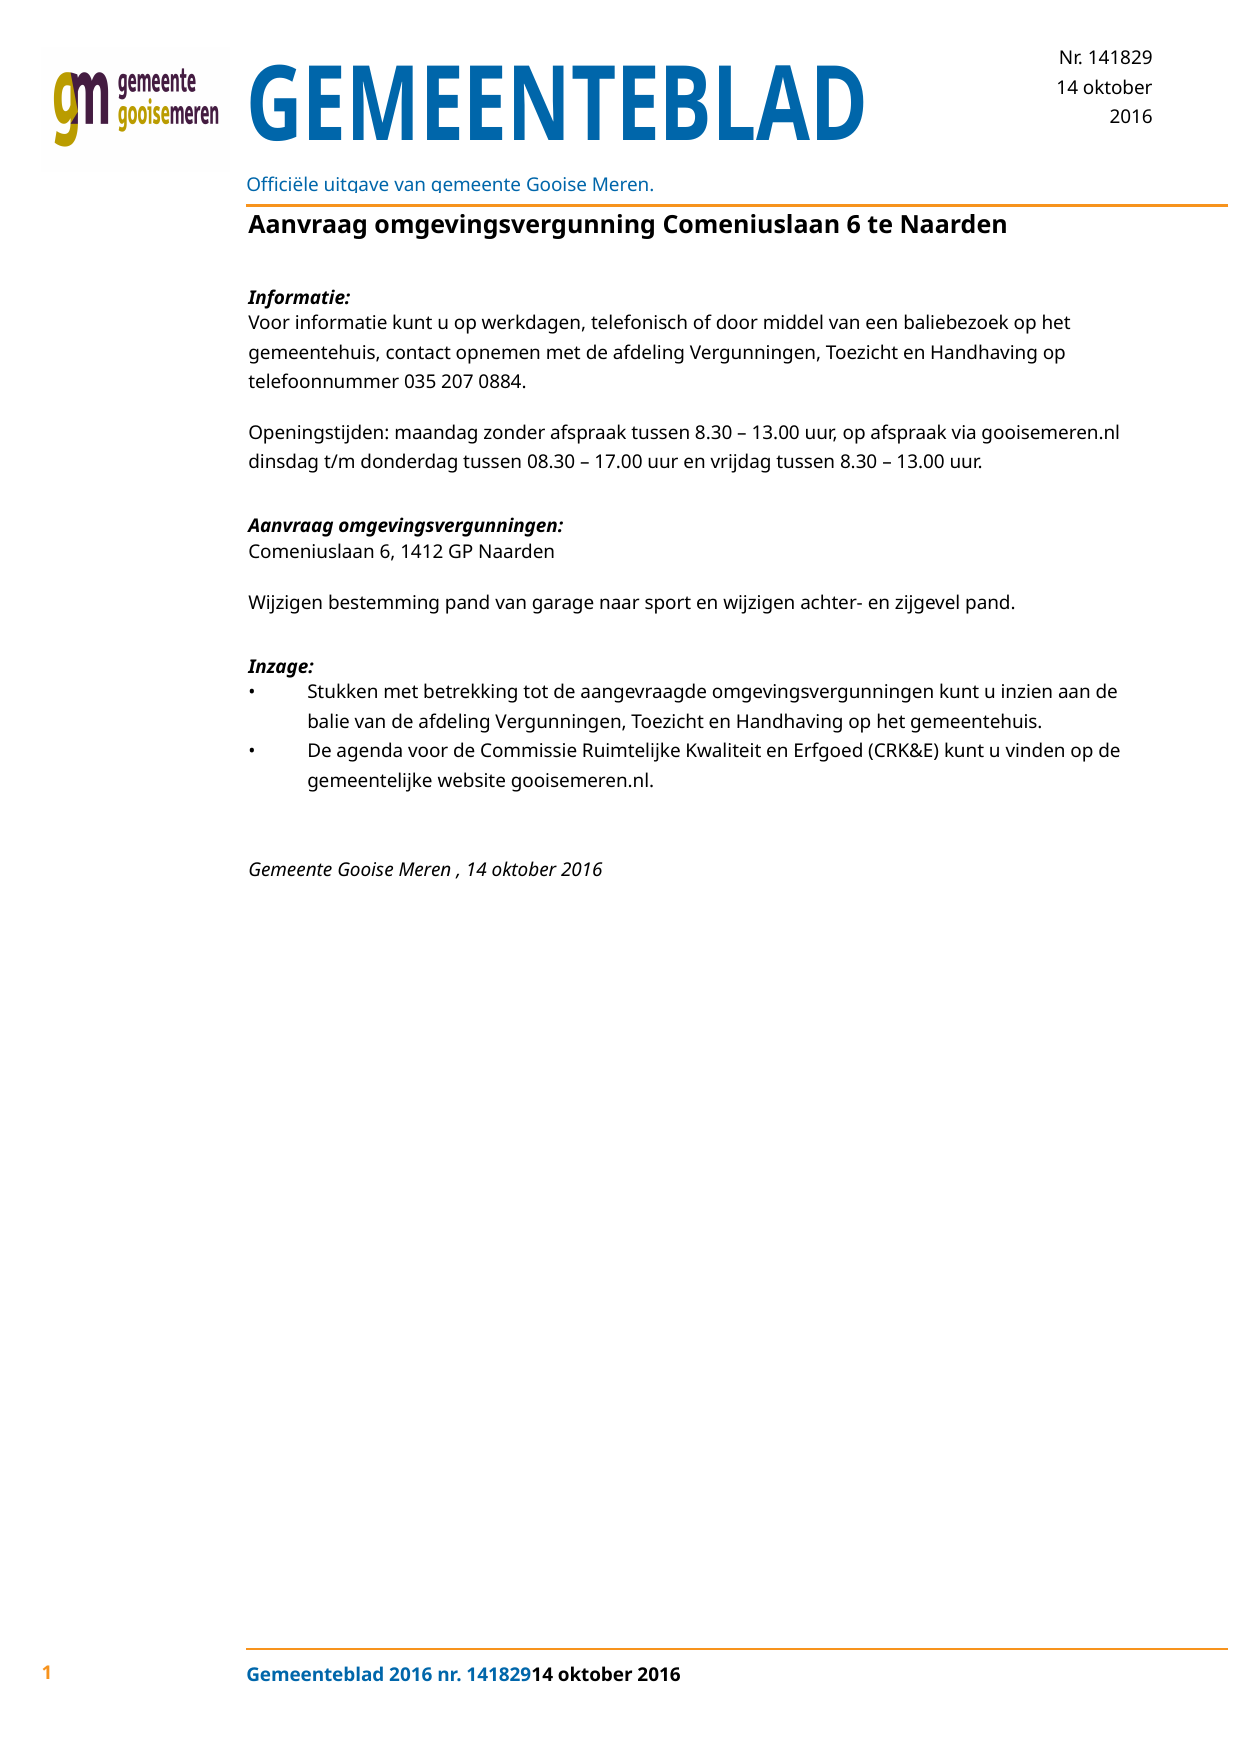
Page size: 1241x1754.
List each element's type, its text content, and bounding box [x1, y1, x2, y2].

text Informatie: [248, 284, 1152, 309]
text Aanvraag omgevingsvergunning Comeniuslaan 6 te Naarden [248, 207, 1152, 241]
list De agenda voor de Commissie Ruimtelijke Kwaliteit en Erfgoed (CRK&E) kunt u vinden op de gemeentelijke website gooisemeren.nl. [248, 738, 1152, 793]
text Aanvraag omgevingsvergunningen: [248, 513, 1152, 538]
text Gemeente Gooise Meren , 14 oktober 2016 [248, 856, 1152, 882]
text Comeniuslaan 6, 1412 GP Naarden [248, 538, 1152, 564]
text Inzage: [248, 653, 1152, 678]
list Stukken met betrekking tot de aangevraagde omgevingsvergunningen kunt u inzien aan de balie van de afdeling Vergunningen, Toezicht en Handhaving op het gemeentehuis. [248, 678, 1152, 734]
picture [41, 47, 231, 172]
text Voor informatie kunt u op werkdagen, telefonisch of door middel van een baliebezoek op het gemeentehuis, contact opnemen met de afdeling Vergunningen, Toezicht en Handhaving op telefoonnummer 035 207 0884. [248, 309, 1152, 394]
text Openingstijden: maandag zonder afspraak tussen 8.30 – 13.00 uur, op afspraak via gooisemeren.nl dinsdag t/m donderdag tussen 08.30 – 17.00 uur en vrijdag tussen 8.30 – 13.00 uur. [248, 419, 1152, 474]
text Wijzigen bestemming pand van garage naar sport en wijzigen achter- en zijgevel pand. [248, 589, 1152, 614]
